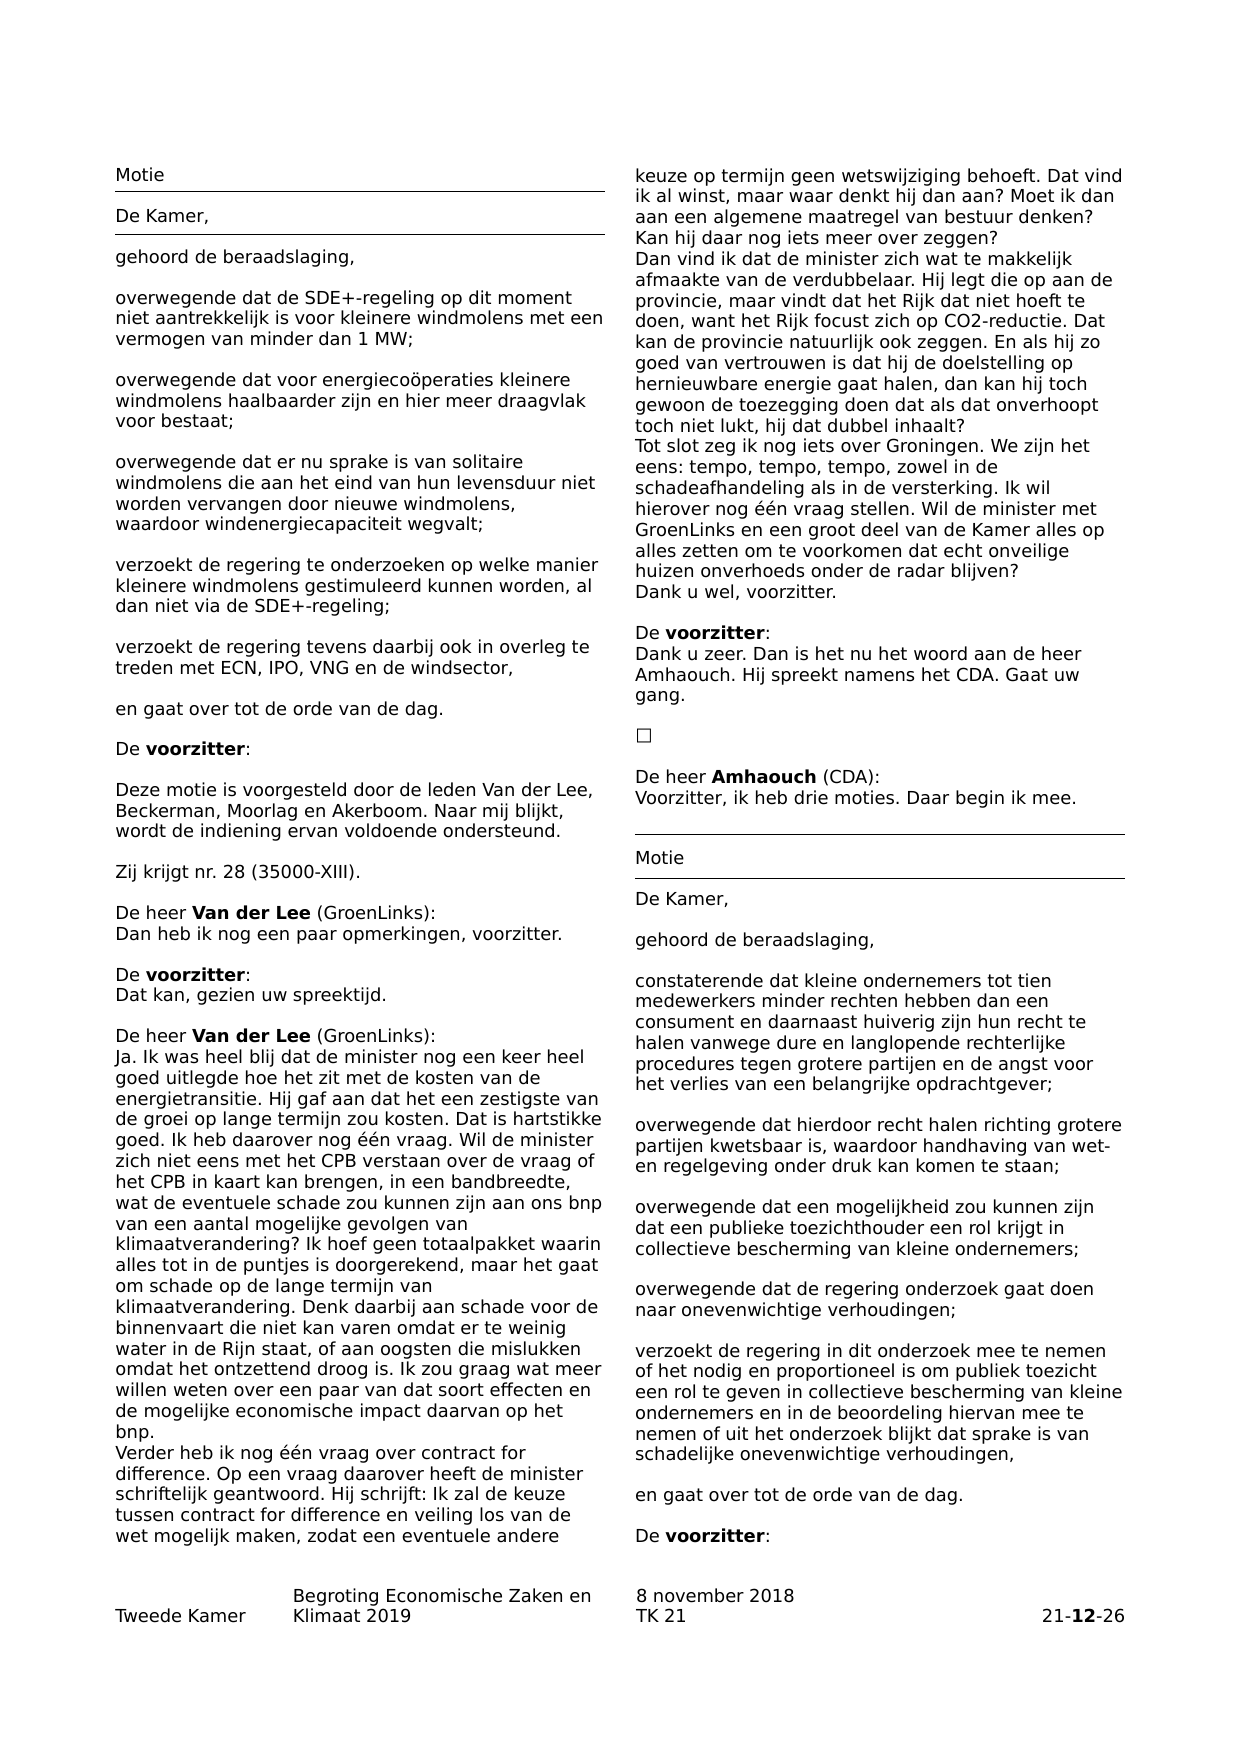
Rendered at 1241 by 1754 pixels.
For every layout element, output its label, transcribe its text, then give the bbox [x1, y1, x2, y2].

text en gaat over tot de orde van de dag. [635, 1485, 1125, 1506]
text Deze motie is voorgesteld door de leden Van der Lee, Beckerman, Moorlag en Akerboom. Naar mij blijkt, wordt de indiening ervan voldoende ondersteund. [115, 780, 605, 842]
text De heer Amhaouch (CDA): [635, 767, 1125, 787]
text De Kamer, [115, 206, 605, 227]
text overwegende dat de regering onderzoek gaat doen naar onevenwichtige verhoudingen; [635, 1279, 1125, 1321]
text Dan heb ik nog een paar opmerkingen, voorzitter. [115, 923, 605, 944]
text overwegende dat hierdoor recht halen richting grotere partijen kwetsbaar is, waardoor handhaving van wet- en regelgeving onder druk kan komen te staan; [635, 1115, 1125, 1177]
text overwegende dat voor energiecoöperaties kleinere windmolens haalbaarder zijn en hier meer draagvlak voor bestaat; [115, 370, 605, 432]
text De voorzitter: [115, 739, 605, 760]
text overwegende dat de SDE+-regeling op dit moment niet aantrekkelijk is voor kleinere windmolens met een vermogen van minder dan 1 MW; [115, 287, 605, 350]
text De voorzitter: [635, 623, 1125, 643]
text ⬜ [635, 726, 1125, 747]
text De voorzitter: [635, 1526, 1125, 1546]
text Zij krijgt nr. 28 (35000-XIII). [115, 862, 605, 883]
text De Kamer, [635, 889, 1125, 910]
text Tot slot zeg ik nog iets over Groningen. We zijn het eens: tempo, tempo, tempo, zowel in de schadeafhandeling als in de versterking. Ik wil hierover nog één vraag stellen. Wil de minister met GroenLinks en een groot deel van de Kamer alles op alles zetten om te voorkomen dat echt onveilige huizen onverhoeds onder de radar blijven? [635, 436, 1125, 582]
text verzoekt de regering in dit onderzoek mee te nemen of het nodig en proportioneel is om publiek toezicht een rol te geven in collectieve bescherming van kleine ondernemers en in de beoordeling hiervan mee te nemen of uit het onderzoek blijkt dat sprake is van schadelijke onevenwichtige verhoudingen, [635, 1341, 1125, 1465]
text Voorzitter, ik heb drie moties. Daar begin ik mee. [635, 787, 1125, 808]
text gehoord de beraadslaging, [635, 930, 1125, 950]
text overwegende dat een mogelijkheid zou kunnen zijn dat een publieke toezichthouder een rol krijgt in collectieve bescherming van kleine ondernemers; [635, 1197, 1125, 1259]
text Dat kan, gezien uw spreektijd. [115, 985, 605, 1006]
text overwegende dat er nu sprake is van solitaire windmolens die aan het eind van hun levensduur niet worden vervangen door nieuwe windmolens, waardoor windenergiecapaciteit wegvalt; [115, 452, 605, 535]
text Motie [115, 165, 605, 186]
text Ja. Ik was heel blij dat de minister nog een keer heel goed uitlegde hoe het zit met de kosten van de energietransitie. Hij gaf aan dat het een zestigste van de groei op lange termijn zou kosten. Dat is hartstikke goed. Ik heb daarover nog één vraag. Wil de minister zich niet eens met het CPB verstaan over de vraag of het CPB in kaart kan brengen, in een bandbreedte, wat de eventuele schade zou kunnen zijn aan ons bnp van een aantal mogelijke gevolgen van klimaatverandering? Ik hoef geen totaalpakket waarin alles tot in de puntjes is doorgerekend, maar het gaat om schade op de lange termijn van klimaatverandering. Denk daarbij aan schade voor de binnenvaart die niet kan varen omdat er te weinig water in de Rijn staat, of aan oogsten die mislukken omdat het ontzettend droog is. Ik zou graag wat meer willen weten over een paar van dat soort effecten en de mogelijke economische impact daarvan op het bnp. [115, 1047, 605, 1442]
text en gaat over tot de orde van de dag. [115, 698, 605, 719]
text Verder heb ik nog één vraag over contract for difference. Op een vraag daarover heeft de minister schriftelijk geantwoord. Hij schrijft: Ik zal de keuze tussen contract for difference en veiling los van de wet mogelijk maken, zodat een eventuele andere [115, 1442, 605, 1547]
text De heer Van der Lee (GroenLinks): [115, 1026, 605, 1047]
text Dank u wel, voorzitter. [635, 582, 1125, 603]
text verzoekt de regering tevens daarbij ook in overleg te treden met ECN, IPO, VNG en de windsector, [115, 637, 605, 678]
text Dank u zeer. Dan is het nu het woord aan de heer Amhaouch. Hij spreekt namens het CDA. Gaat uw gang. [635, 643, 1125, 706]
text keuze op termijn geen wetswijziging behoeft. Dat vind ik al winst, maar waar denkt hij dan aan? Moet ik dan aan een algemene maatregel van bestuur denken? Kan hij daar nog iets meer over zeggen? [635, 165, 1125, 249]
text Motie [635, 848, 1125, 869]
text De voorzitter: [115, 964, 605, 985]
text Dan vind ik dat de minister zich wat te makkelijk afmaakte van de verdubbelaar. Hij legt die op aan de provincie, maar vindt dat het Rijk dat niet hoeft te doen, want het Rijk focust zich op CO2-reductie. Dat kan de provincie natuurlijk ook zeggen. En als hij zo goed van vertrouwen is dat hij de doelstelling op hernieuwbare energie gaat halen, dan kan hij toch gewoon de toezegging doen dat als dat onverhoopt toch niet lukt, hij dat dubbel inhaalt? [635, 249, 1125, 436]
text verzoekt de regering te onderzoeken op welke manier kleinere windmolens gestimuleerd kunnen worden, al dan niet via de SDE+-regeling; [115, 555, 605, 617]
text constaterende dat kleine ondernemers tot tien medewerkers minder rechten hebben dan een consument en daarnaast huiverig zijn hun recht te halen vanwege dure en langlopende rechterlijke procedures tegen grotere partijen en de angst voor het verlies van een belangrijke opdrachtgever; [635, 970, 1125, 1095]
text De heer Van der Lee (GroenLinks): [115, 903, 605, 923]
text gehoord de beraadslaging, [115, 247, 605, 267]
